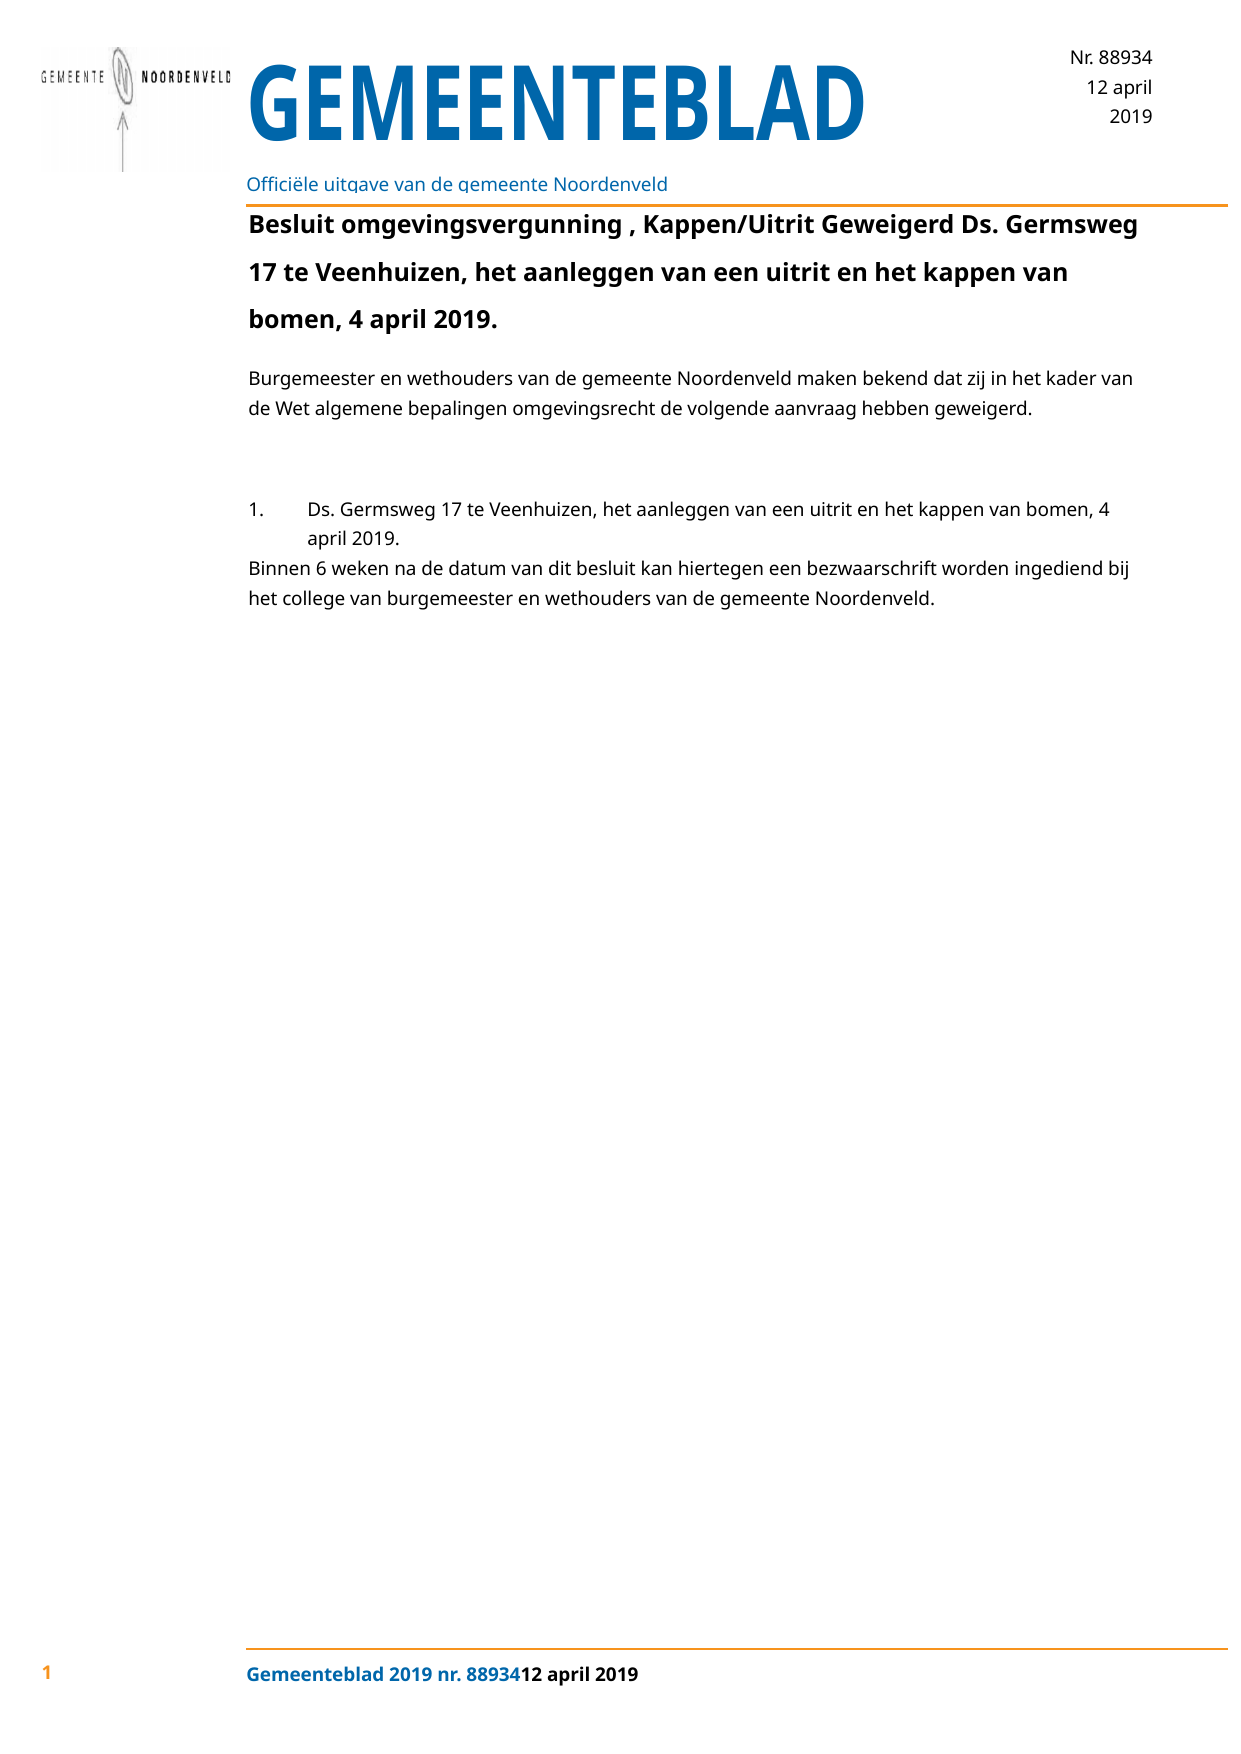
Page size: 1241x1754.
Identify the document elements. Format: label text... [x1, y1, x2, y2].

picture [41, 47, 231, 172]
text Besluit omgevingsvergunning , Kappen/Uitrit Geweigerd Ds. Germsweg 17 te Veenhuizen, het aanleggen van een uitrit en het kappen van bomen, 4 april 2019. [248, 207, 1152, 336]
list Ds. Germsweg 17 te Veenhuizen, het aanleggen van een uitrit en het kappen van bomen, 4 april 2019. [248, 496, 1152, 551]
text Binnen 6 weken na de datum van dit besluit kan hiertegen een bezwaarschrift worden ingediend bij het college van burgemeester en wethouders van de gemeente Noordenveld. [248, 555, 1152, 610]
text Burgemeester en wethouders van de gemeente Noordenveld maken bekend dat zij in het kader van de Wet algemene bepalingen omgevingsrecht de volgende aanvraag hebben geweigerd. [248, 366, 1152, 421]
